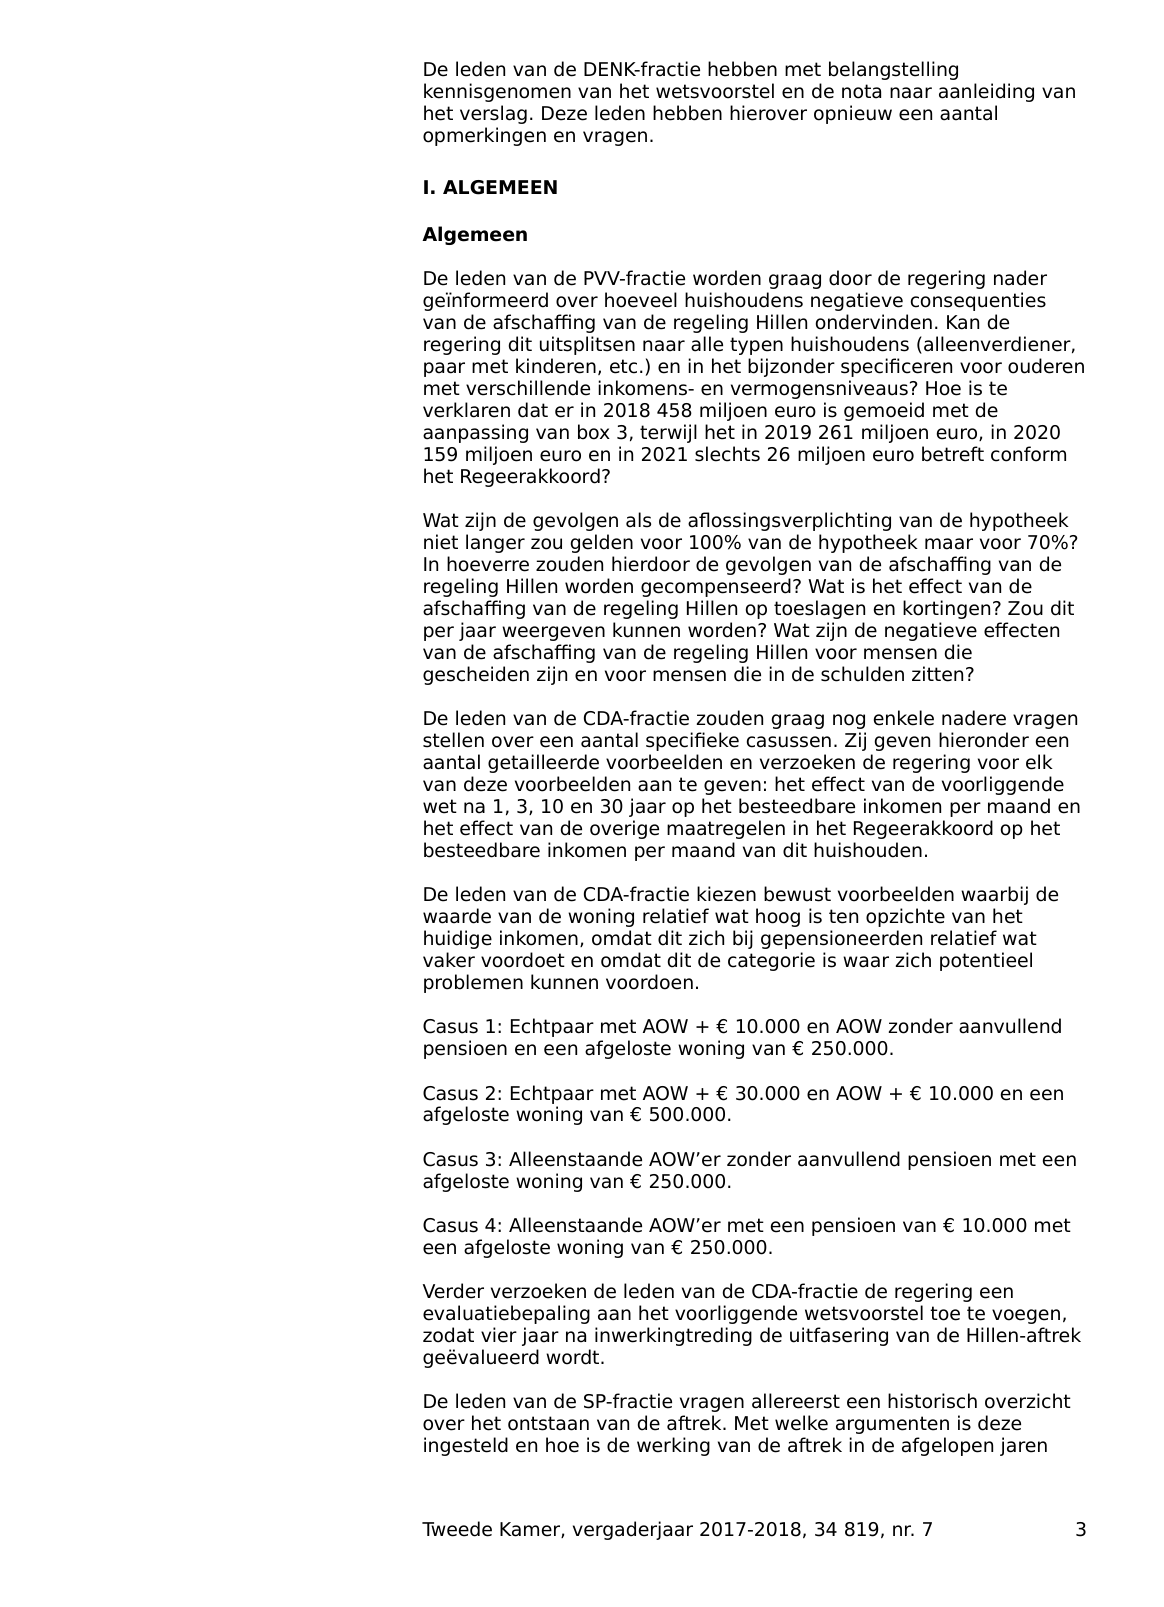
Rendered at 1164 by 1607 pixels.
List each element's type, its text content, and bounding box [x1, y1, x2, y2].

text Casus 4: Alleenstaande AOW’er met een pensioen van € 10.000 met een afgeloste woning van € 250.000. [422, 1215, 1087, 1259]
subtitle Algemeen [422, 224, 1087, 246]
text De leden van de CDA-fractie zouden graag nog enkele nadere vragen stellen over een aantal specifieke casussen. Zij geven hieronder een aantal getailleerde voorbeelden en verzoeken de regering voor elk van deze voorbeelden aan te geven: het effect van de voorliggende wet na 1, 3, 10 en 30 jaar op het besteedbare inkomen per maand en het effect van de overige maatregelen in het Regeerakkoord op het besteedbare inkomen per maand van dit huishouden. [422, 708, 1087, 862]
text Casus 2: Echtpaar met AOW + € 30.000 en AOW + € 10.000 en een afgeloste woning van € 500.000. [422, 1082, 1087, 1126]
text De leden van de SP-fractie vragen allereerst een historisch overzicht over het ontstaan van de aftrek. Met welke argumenten is deze ingesteld en hoe is de werking van de aftrek in de afgelopen jaren [422, 1391, 1087, 1457]
subtitle I. ALGEMEEN [422, 177, 1087, 199]
text Verder verzoeken de leden van de CDA-fractie de regering een evaluatiebepaling aan het voorliggende wetsvoorstel toe te voegen, zodat vier jaar na inwerkingtreding de uitfasering van de Hillen-aftrek geëvalueerd wordt. [422, 1281, 1087, 1369]
text Casus 1: Echtpaar met AOW + € 10.000 en AOW zonder aanvullend pensioen en een afgeloste woning van € 250.000. [422, 1016, 1087, 1060]
text De leden van de DENK-fractie hebben met belangstelling kennisgenomen van het wetsvoorstel en de nota naar aanleiding van het verslag. Deze leden hebben hierover opnieuw een aantal opmerkingen en vragen. [422, 59, 1087, 147]
text Casus 3: Alleenstaande AOW’er zonder aanvullend pensioen met een afgeloste woning van € 250.000. [422, 1148, 1087, 1192]
text De leden van de CDA-fractie kiezen bewust voorbeelden waarbij de waarde van de woning relatief wat hoog is ten opzichte van het huidige inkomen, omdat dit zich bij gepensioneerden relatief wat vaker voordoet en omdat dit de categorie is waar zich potentieel problemen kunnen voordoen. [422, 884, 1087, 994]
text De leden van de PVV-fractie worden graag door de regering nader geïnformeerd over hoeveel huishoudens negatieve consequenties van de afschaffing van de regeling Hillen ondervinden. Kan de regering dit uitsplitsen naar alle typen huishoudens (alleenverdiener, paar met kinderen, etc.) en in het bijzonder specificeren voor ouderen met verschillende inkomens- en vermogensniveaus? Hoe is te verklaren dat er in 2018 458 miljoen euro is gemoeid met de aanpassing van box 3, terwijl het in 2019 261 miljoen euro, in 2020 159 miljoen euro en in 2021 slechts 26 miljoen euro betreft conform het Regeerakkoord? [422, 268, 1087, 488]
text Wat zijn de gevolgen als de aflossingsverplichting van de hypotheek niet langer zou gelden voor 100% van de hypotheek maar voor 70%? In hoeverre zouden hierdoor de gevolgen van de afschaffing van de regeling Hillen worden gecompenseerd? Wat is het effect van de afschaffing van de regeling Hillen op toeslagen en kortingen? Zou dit per jaar weergeven kunnen worden? Wat zijn de negatieve effecten van de afschaffing van de regeling Hillen voor mensen die gescheiden zijn en voor mensen die in de schulden zitten? [422, 510, 1087, 686]
